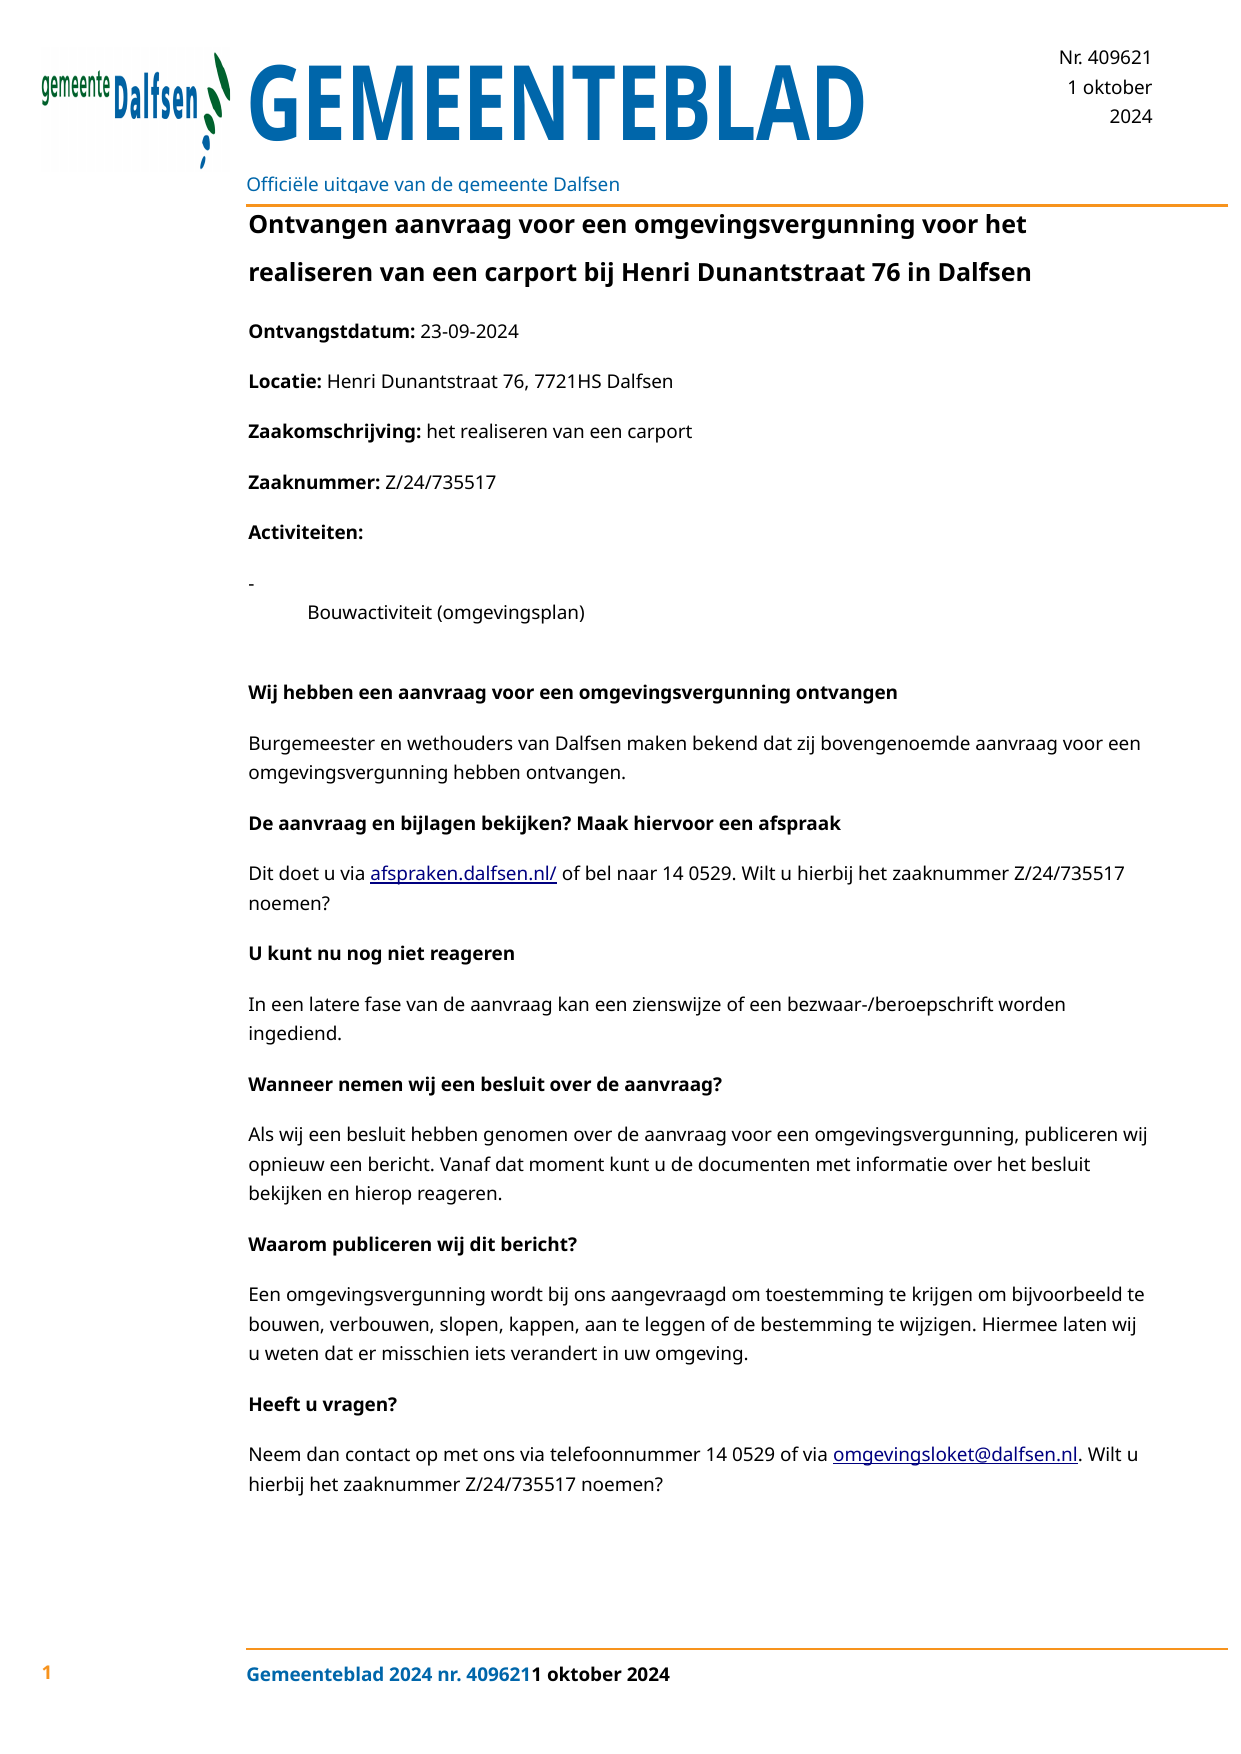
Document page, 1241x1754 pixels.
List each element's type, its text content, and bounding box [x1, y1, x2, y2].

picture [41, 47, 231, 172]
text Waarom publiceren wij dit bericht? [248, 1231, 1152, 1257]
text Burgemeester en wethouders van Dalfsen maken bekend dat zij bovengenoemde aanvraag voor een omgevingsvergunning hebben ontvangen. [248, 730, 1152, 785]
text Ontvangen aanvraag voor een omgevingsvergunning voor het realiseren van een carport bij Henri Dunantstraat 76 in Dalfsen [248, 207, 1152, 288]
text U kunt nu nog niet reageren [248, 940, 1152, 966]
text Ontvangstdatum: 23-09-2024 [248, 318, 1152, 344]
text Heeft u vragen? [248, 1391, 1152, 1417]
text Zaaknummer: Z/24/735517 [248, 469, 1152, 495]
text In een latere fase van de aanvraag kan een zienswijze of een bezwaar-/beroepschrift worden ingediend. [248, 991, 1152, 1046]
text Zaakomschrijving: het realiseren van een carport [248, 419, 1152, 444]
text Als wij een besluit hebben genomen over de aanvraag voor een omgevingsvergunning, publiceren wij opnieuw een bericht. Vanaf dat moment kunt u de documenten met informatie over het besluit bekijken en hierop reageren. [248, 1121, 1152, 1206]
text Dit doet u via afspraken.dalfsen.nl/ of bel naar 14 0529. Wilt u hierbij het zaaknummer Z/24/735517 noemen? [248, 860, 1152, 916]
text Wanneer nemen wij een besluit over de aanvraag? [248, 1071, 1152, 1097]
text Wij hebben een aanvraag voor een omgevingsvergunning ontvangen [248, 679, 1152, 705]
text Locatie: Henri Dunantstraat 76, 7721HS Dalfsen [248, 368, 1152, 394]
text De aanvraag en bijlagen bekijken? Maak hiervoor een afspraak [248, 810, 1152, 836]
text Neem dan contact op met ons via telefoonnummer 14 0529 of via omgevingsloket@dalfsen.nl. Wilt u hierbij het zaaknummer Z/24/735517 noemen? [248, 1441, 1152, 1497]
text Een omgevingsvergunning wordt bij ons aangevraagd om toestemming te krijgen om bijvoorbeeld te bouwen, verbouwen, slopen, kappen, aan te leggen of de bestemming te wijzigen. Hiermee laten wij u weten dat er misschien iets verandert in uw omgeving. [248, 1281, 1152, 1366]
list Bouwactiviteit (omgevingsplan) [248, 599, 1152, 625]
text Activiteiten: [248, 519, 1152, 545]
